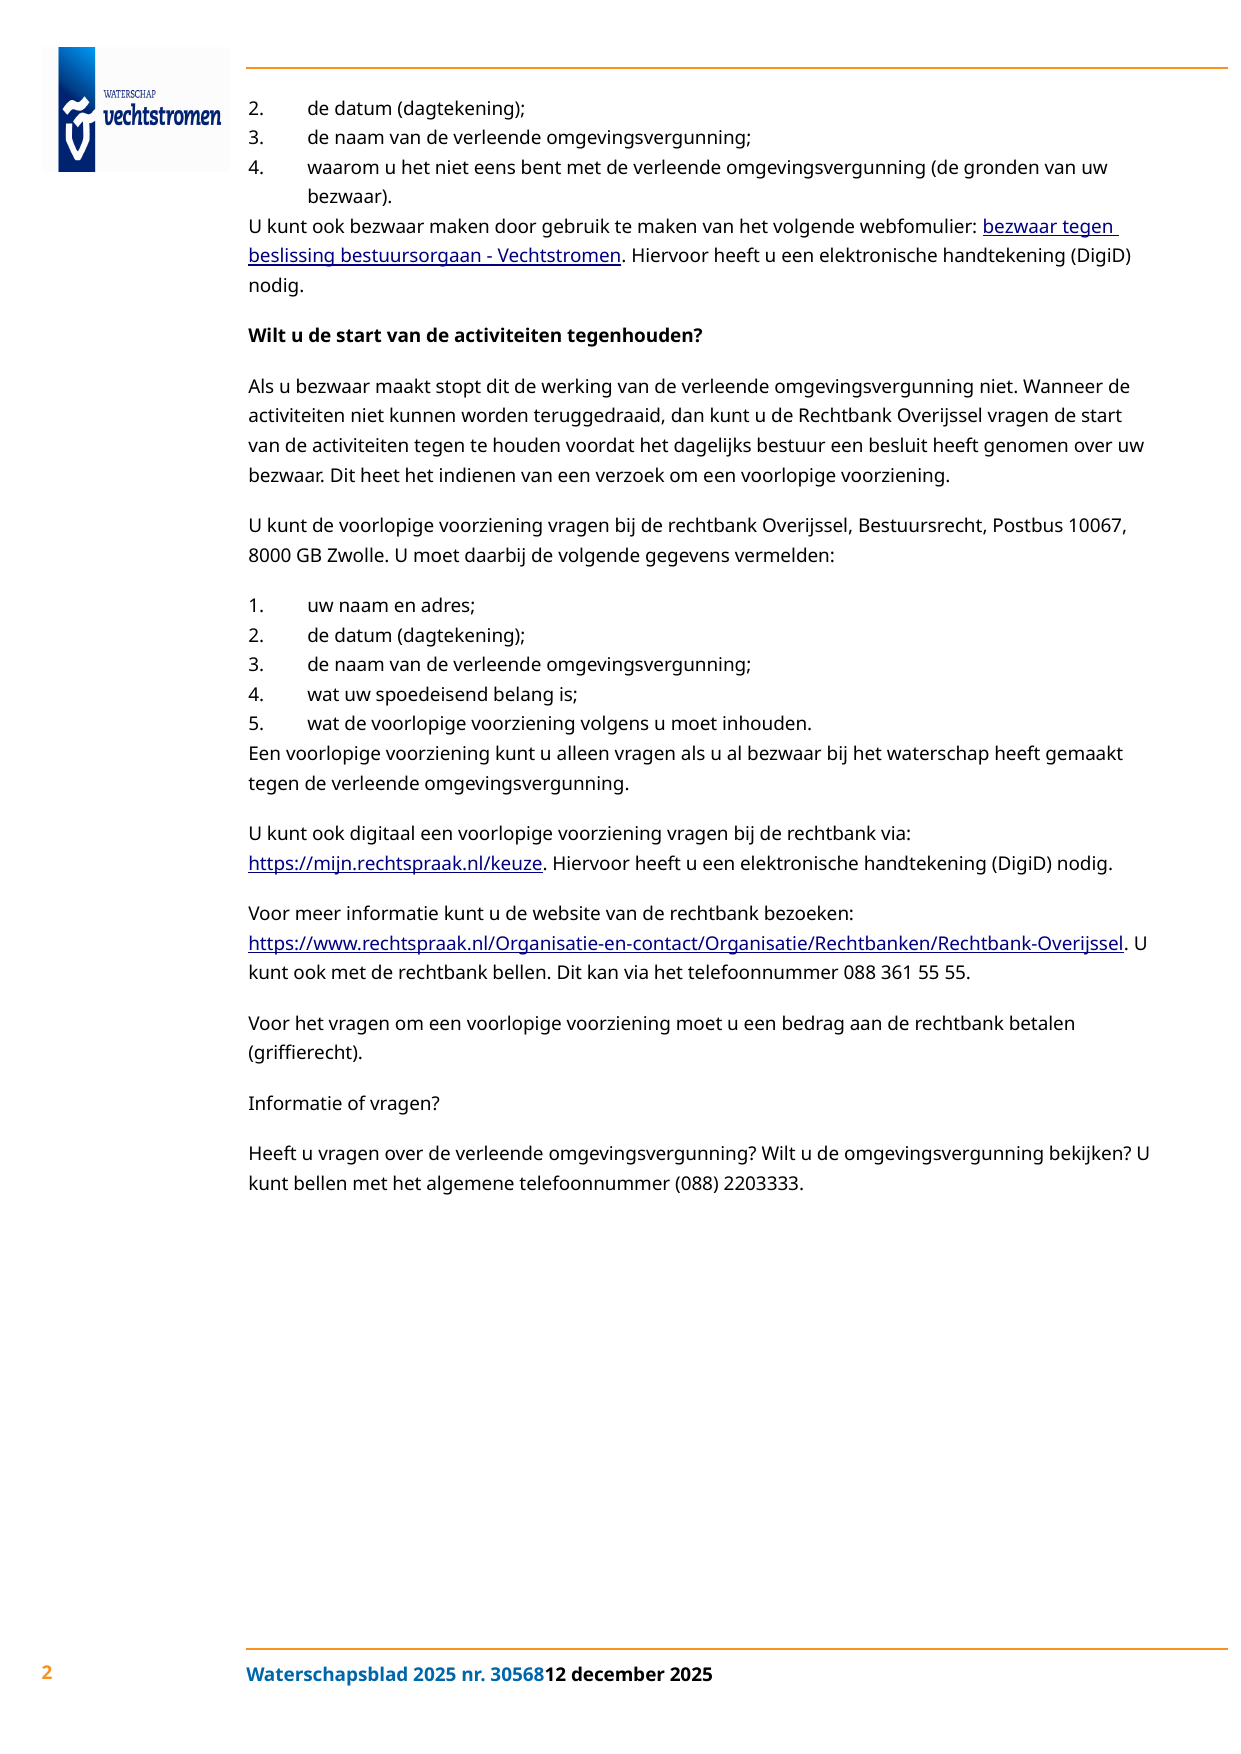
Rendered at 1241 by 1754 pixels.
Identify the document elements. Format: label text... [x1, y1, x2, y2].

list de datum (dagtekening); [248, 622, 1152, 648]
text U kunt ook bezwaar maken door gebruik te maken van het volgende webfomulier: bezwaar tegen beslissing bestuursorgaan - Vechtstromen. Hiervoor heeft u een elektronische handtekening (DigiD) nodig. [248, 213, 1152, 298]
text Een voorlopige voorziening kunt u alleen vragen als u al bezwaar bij het waterschap heeft gemaakt tegen de verleende omgevingsvergunning. [248, 740, 1152, 796]
list wat de voorlopige voorziening volgens u moet inhouden. [248, 711, 1152, 736]
text Voor meer informatie kunt u de website van de rechtbank bezoeken: https://www.rechtspraak.nl/Organisatie-en-contact/Organisatie/Rechtbanken/Rechtbank-Overijssel. U kunt ook met de rechtbank bellen. Dit kan via het telefoonnummer 088 361 55 55. [248, 900, 1152, 985]
text U kunt ook digitaal een voorlopige voorziening vragen bij de rechtbank via: https://mijn.rechtspraak.nl/keuze. Hiervoor heeft u een elektronische handtekening (DigiD) nodig. [248, 820, 1152, 876]
text Informatie of vragen? [248, 1090, 1152, 1116]
list de datum (dagtekening); [248, 95, 1152, 121]
list waarom u het niet eens bent met de verleende omgevingsvergunning (de gronden van uw bezwaar). [248, 154, 1152, 209]
text Heeft u vragen over de verleende omgevingsvergunning? Wilt u de omgevingsvergunning bekijken? U kunt bellen met het algemene telefoonnummer (088) 2203333. [248, 1140, 1152, 1196]
picture [41, 47, 231, 172]
list wat uw spoedeisend belang is; [248, 681, 1152, 707]
list uw naam en adres; [248, 592, 1152, 618]
text U kunt de voorlopige voorziening vragen bij de rechtbank Overijssel, Bestuursrecht, Postbus 10067, 8000 GB Zwolle. U moet daarbij de volgende gegevens vermelden: [248, 512, 1152, 568]
list de naam van de verleende omgevingsvergunning; [248, 124, 1152, 150]
text Wilt u de start van de activiteiten tegenhouden? [248, 323, 1152, 348]
list de naam van de verleende omgevingsvergunning; [248, 651, 1152, 677]
text Voor het vragen om een voorlopige voorziening moet u een bedrag aan de rechtbank betalen (griffierecht). [248, 1010, 1152, 1065]
text Als u bezwaar maakt stopt dit de werking van de verleende omgevingsvergunning niet. Wanneer de activiteiten niet kunnen worden teruggedraaid, dan kunt u de Rechtbank Overijssel vragen de start van de activiteiten tegen te houden voordat het dagelijks bestuur een besluit heeft genomen over uw bezwaar. Dit heet het indienen van een verzoek om een voorlopige voorziening. [248, 373, 1152, 488]
